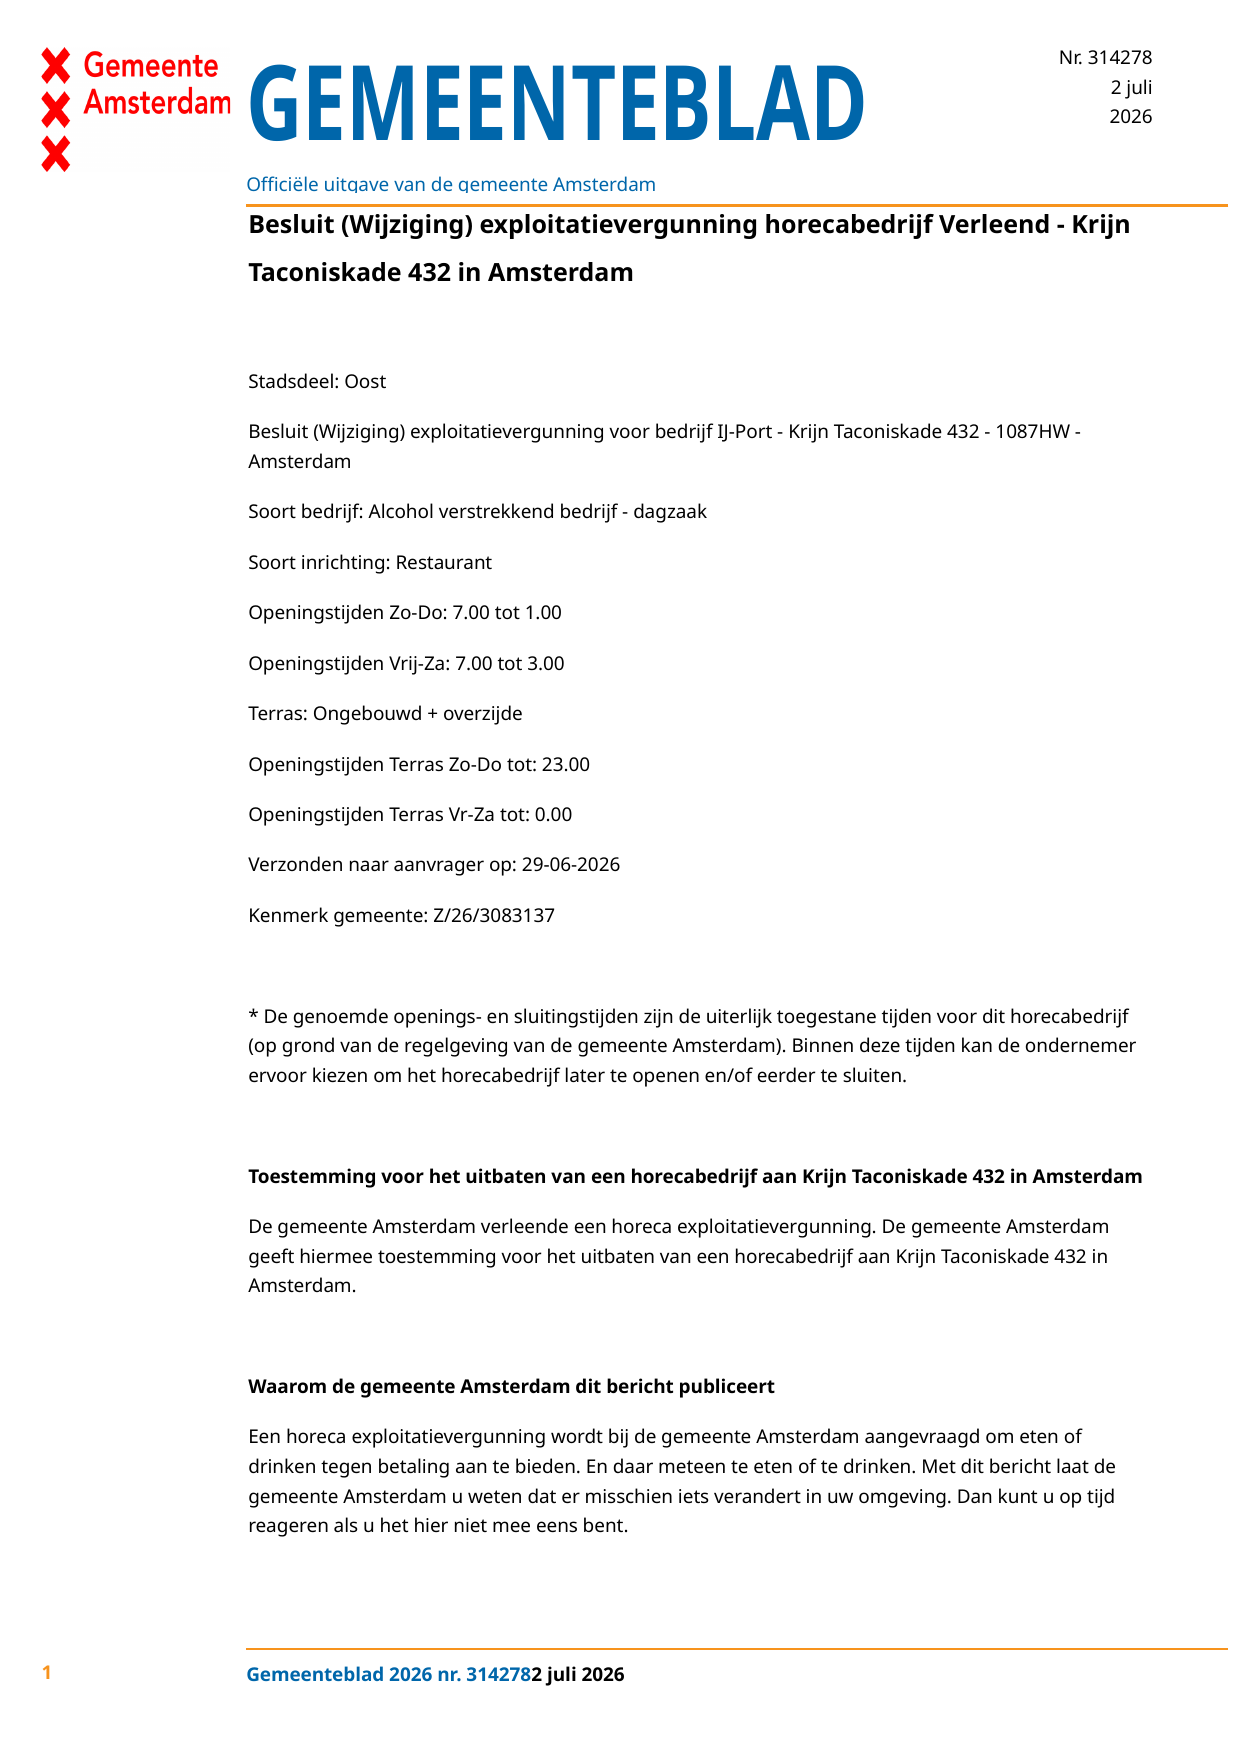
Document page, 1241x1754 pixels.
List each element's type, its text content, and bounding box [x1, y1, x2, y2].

text Soort inrichting: Restaurant [248, 549, 1152, 575]
text Verzonden naar aanvrager op: 29-06-2026 [248, 852, 1152, 877]
text Kenmerk gemeente: Z/26/3083137 [248, 902, 1152, 928]
text Openingstijden Zo-Do: 7.00 tot 1.00 [248, 599, 1152, 625]
picture [41, 47, 231, 172]
text Openingstijden Terras Vr-Za tot: 0.00 [248, 801, 1152, 827]
text Waarom de gemeente Amsterdam dit bericht publiceert [248, 1373, 1152, 1399]
text * De genoemde openings- en sluitingstijden zijn de uiterlijk toegestane tijden voor dit horecabedrijf (op grond van de regelgeving van de gemeente Amsterdam). Binnen deze tijden kan de ondernemer ervoor kiezen om het horecabedrijf later te openen en/of eerder te sluiten. [248, 1003, 1152, 1088]
text Openingstijden Terras Zo-Do tot: 23.00 [248, 751, 1152, 777]
text Openingstijden Vrij-Za: 7.00 tot 3.00 [248, 650, 1152, 676]
text Een horeca exploitatievergunning wordt bij de gemeente Amsterdam aangevraagd om eten of drinken tegen betaling aan te bieden. En daar meteen te eten of te drinken. Met dit bericht laat de gemeente Amsterdam u weten dat er misschien iets verandert in uw omgeving. Dan kunt u op tijd reageren als u het hier niet mee eens bent. [248, 1424, 1152, 1538]
text Besluit (Wijziging) exploitatievergunning voor bedrijf IJ-Port - Krijn Taconiskade 432 - 1087HW - Amsterdam [248, 419, 1152, 474]
text Toestemming voor het uitbaten van een horecabedrijf aan Krijn Taconiskade 432 in Amsterdam [248, 1163, 1152, 1189]
text Soort bedrijf: Alcohol verstrekkend bedrijf - dagzaak [248, 499, 1152, 524]
text Besluit (Wijziging) exploitatievergunning horecabedrijf Verleend - Krijn Taconiskade 432 in Amsterdam [248, 207, 1152, 288]
text Terras: Ongebouwd + overzijde [248, 700, 1152, 726]
text De gemeente Amsterdam verleende een horeca exploitatievergunning. De gemeente Amsterdam geeft hiermee toestemming voor het uitbaten van een horecabedrijf aan Krijn Taconiskade 432 in Amsterdam. [248, 1213, 1152, 1298]
text Stadsdeel: Oost [248, 368, 1152, 394]
